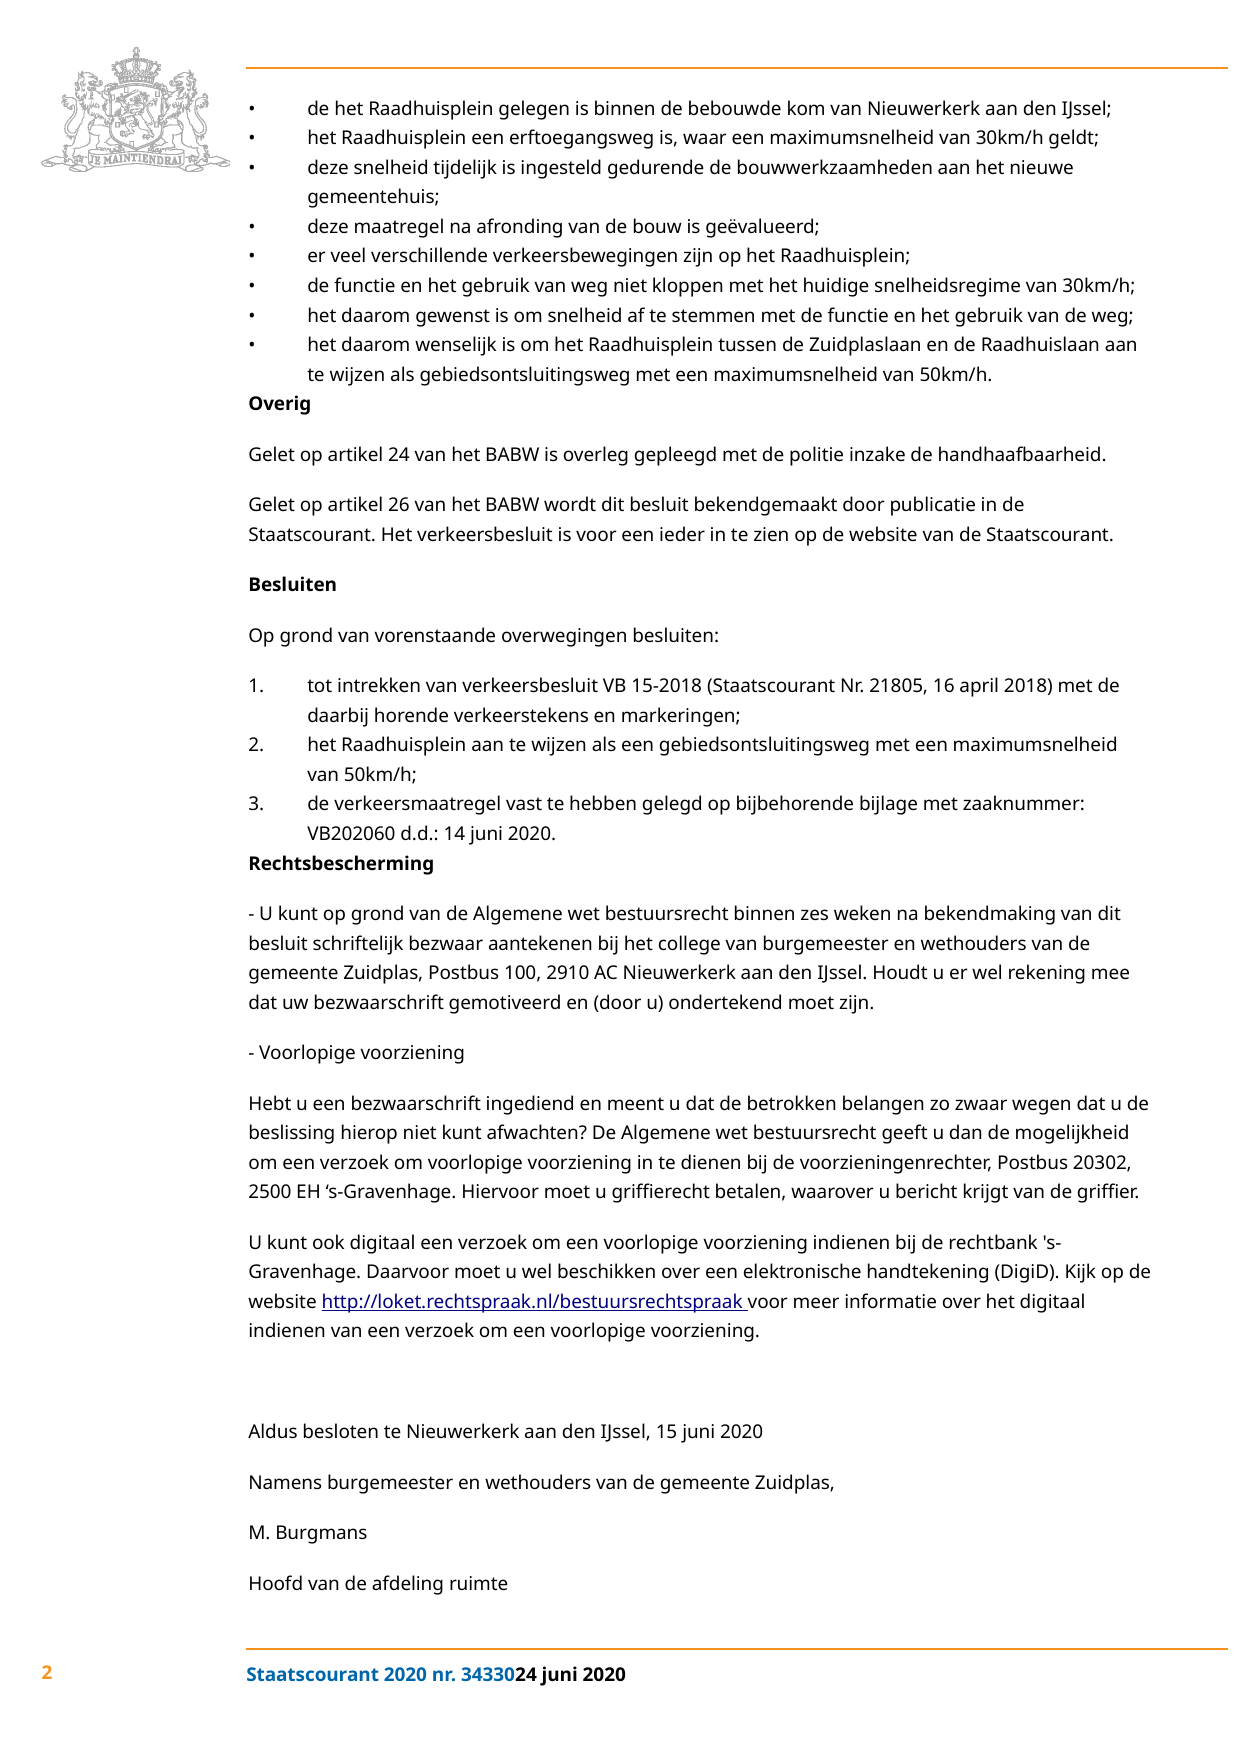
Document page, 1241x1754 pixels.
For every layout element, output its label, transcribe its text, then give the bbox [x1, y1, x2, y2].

list deze maatregel na afronding van de bouw is geëvalueerd; [248, 213, 1152, 239]
list de het Raadhuisplein gelegen is binnen de bebouwde kom van Nieuwerkerk aan den IJssel; [248, 95, 1152, 121]
text Gelet op artikel 26 van het BABW wordt dit besluit bekendgemaakt door publicatie in de Staatscourant. Het verkeersbesluit is voor een ieder in te zien op de website van de Staatscourant. [248, 491, 1152, 547]
text U kunt ook digitaal een verzoek om een voorlopige voorziening indienen bij de rechtbank 's-Gravenhage. Daarvoor moet u wel beschikken over een elektronische handtekening (DigiD). Kijk op de website http://loket.rechtspraak.nl/bestuursrechtspraak voor meer informatie over het digitaal indienen van een verzoek om een voorlopige voorziening. [248, 1229, 1152, 1343]
text - U kunt op grond van de Algemene wet bestuursrecht binnen zes weken na bekendmaking van dit besluit schriftelijk bezwaar aantekenen bij het college van burgemeester en wethouders van de gemeente Zuidplas, Postbus 100, 2910 AC Nieuwerkerk aan den IJssel. Houdt u er wel rekening mee dat uw bezwaarschrift gemotiveerd en (door u) ondertekend moet zijn. [248, 900, 1152, 1015]
text Besluiten [248, 571, 1152, 597]
list er veel verschillende verkeersbewegingen zijn op het Raadhuisplein; [248, 243, 1152, 268]
list de verkeersmaatregel vast te hebben gelegd op bijbehorende bijlage met zaaknummer: VB202060 d.d.: 14 juni 2020. [248, 791, 1152, 846]
text Hebt u een bezwaarschrift ingediend en meent u dat de betrokken belangen zo zwaar wegen dat u de beslissing hierop niet kunt afwachten? De Algemene wet bestuursrecht geeft u dan de mogelijkheid om een verzoek om voorlopige voorziening in te dienen bij de voorzieningenrechter, Postbus 20302, 2500 EH ‘s-Gravenhage. Hiervoor moet u griffierecht betalen, waarover u bericht krijgt van de griffier. [248, 1090, 1152, 1204]
picture [41, 47, 231, 172]
list het Raadhuisplein een erftoegangsweg is, waar een maximumsnelheid van 30km/h geldt; [248, 124, 1152, 150]
text M. Burgmans [248, 1519, 1152, 1545]
text - Voorlopige voorziening [248, 1039, 1152, 1065]
list het Raadhuisplein aan te wijzen als een gebiedsontsluitingsweg met een maximumsnelheid van 50km/h; [248, 731, 1152, 787]
text Gelet op artikel 24 van het BABW is overleg gepleegd met de politie inzake de handhaafbaarheid. [248, 441, 1152, 467]
list het daarom wenselijk is om het Raadhuisplein tussen de Zuidplaslaan en de Raadhuislaan aan te wijzen als gebiedsontsluitingsweg met een maximumsnelheid van 50km/h. [248, 331, 1152, 387]
text Aldus besloten te Nieuwerkerk aan den IJssel, 15 juni 2020 [248, 1418, 1152, 1444]
text Op grond van vorenstaande overwegingen besluiten: [248, 622, 1152, 648]
list het daarom gewenst is om snelheid af te stemmen met de functie en het gebruik van de weg; [248, 302, 1152, 328]
text Hoofd van de afdeling ruimte [248, 1570, 1152, 1596]
text Rechtsbescherming [248, 850, 1152, 876]
list deze snelheid tijdelijk is ingesteld gedurende de bouwwerkzaamheden aan het nieuwe gemeentehuis; [248, 154, 1152, 209]
list tot intrekken van verkeersbesluit VB 15-2018 (Staatscourant Nr. 21805, 16 april 2018) met de daarbij horende verkeerstekens en markeringen; [248, 672, 1152, 728]
text Namens burgemeester en wethouders van de gemeente Zuidplas, [248, 1469, 1152, 1495]
text Overig [248, 391, 1152, 416]
list de functie en het gebruik van weg niet kloppen met het huidige snelheidsregime van 30km/h; [248, 272, 1152, 298]
